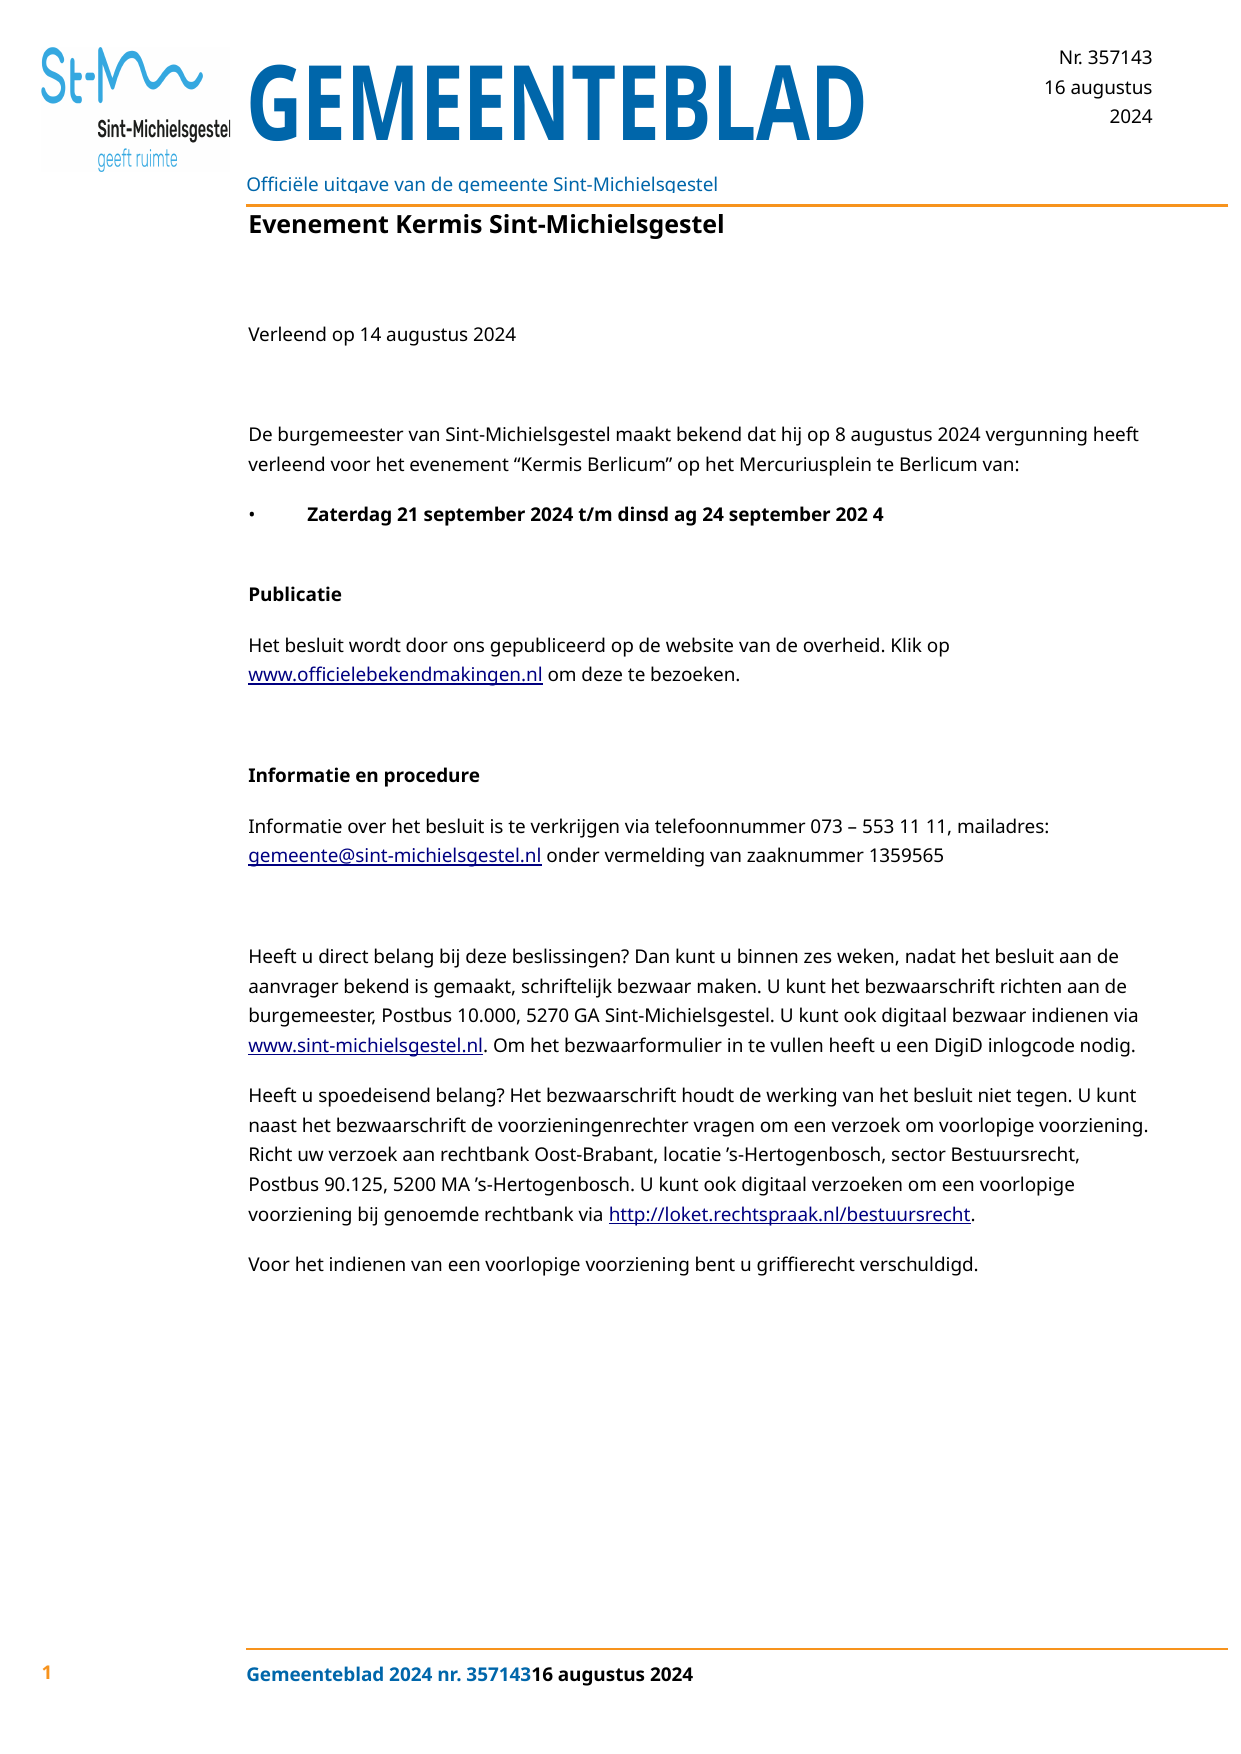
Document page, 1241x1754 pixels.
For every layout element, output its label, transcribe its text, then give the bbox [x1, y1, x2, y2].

text Publicatie [248, 582, 1152, 607]
text Voor het indienen van een voorlopige voorziening bent u griffierecht verschuldigd. [248, 1251, 1152, 1277]
text Het besluit wordt door ons gepubliceerd op de website van de overheid. Klik op www.officielebekendmakingen.nl om deze te bezoeken. [248, 632, 1152, 687]
picture [41, 47, 231, 172]
text Heeft u direct belang bij deze beslissingen? Dan kunt u binnen zes weken, nadat het besluit aan de aanvrager bekend is gemaakt, schriftelijk bezwaar maken. U kunt het bezwaarschrift richten aan de burgemeester, Postbus 10.000, 5270 GA Sint-Michielsgestel. U kunt ook digitaal bezwaar indienen via www.sint-michielsgestel.nl. Om het bezwaarformulier in te vullen heeft u een DigiD inlogcode nodig. [248, 943, 1152, 1058]
text Evenement Kermis Sint-Michielsgestel [248, 207, 1152, 241]
text Verleend op 14 augustus 2024 [248, 321, 1152, 346]
text Informatie over het besluit is te verkrijgen via telefoonnummer 073 – 553 11 11, mailadres: gemeente@sint-michielsgestel.nl onder vermelding van zaaknummer 1359565 [248, 813, 1152, 868]
text Heeft u spoedeisend belang? Het bezwaarschrift houdt de werking van het besluit niet tegen. U kunt naast het bezwaarschrift de voorzieningenrechter vragen om een verzoek om voorlopige voorziening. Richt uw verzoek aan rechtbank Oost-Brabant, locatie ’s-Hertogenbosch, sector Bestuursrecht, Postbus 90.125, 5200 MA ’s-Hertogenbosch. U kunt ook digitaal verzoeken om een voorlopige voorziening bij genoemde rechtbank via http://loket.rechtspraak.nl/bestuursrecht. [248, 1082, 1152, 1226]
text Informatie en procedure [248, 762, 1152, 788]
list Zaterdag 21 september 2024 t/m dinsd ag 24 september 202 4 [248, 502, 1152, 527]
text De burgemeester van Sint-Michielsgestel maakt bekend dat hij op 8 augustus 2024 vergunning heeft verleend voor het evenement “Kermis Berlicum” op het Mercuriusplein te Berlicum van: [248, 422, 1152, 477]
